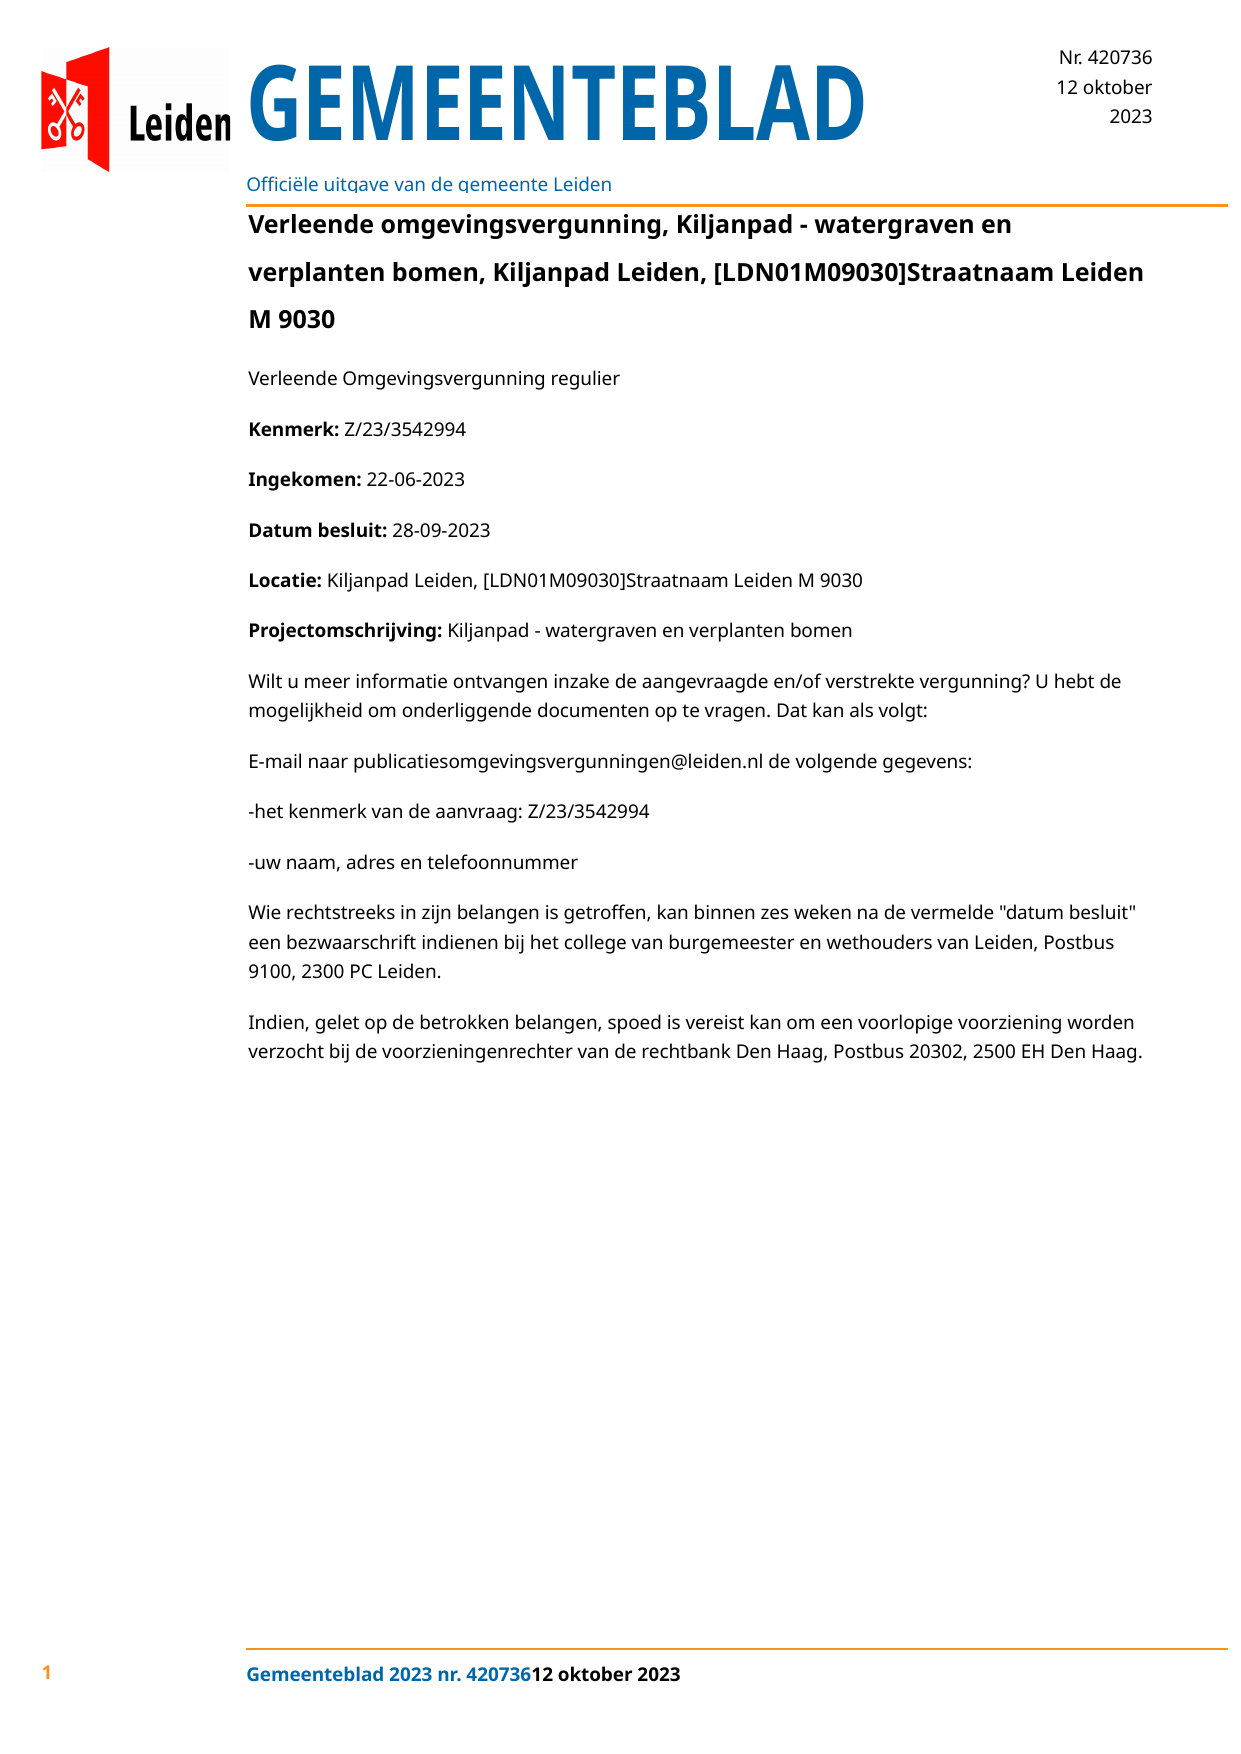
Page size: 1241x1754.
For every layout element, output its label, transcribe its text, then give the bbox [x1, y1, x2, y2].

text Projectomschrijving: Kiljanpad - watergraven en verplanten bomen [248, 618, 1152, 643]
text Wie rechtstreeks in zijn belangen is getroffen, kan binnen zes weken na de vermelde "datum besluit" een bezwaarschrift indienen bij het college van burgemeester en wethouders van Leiden, Postbus 9100, 2300 PC Leiden. [248, 899, 1152, 984]
text Verleende Omgevingsvergunning regulier [248, 366, 1152, 391]
picture [41, 47, 231, 172]
text -uw naam, adres en telefoonnummer [248, 849, 1152, 874]
text Verleende omgevingsvergunning, Kiljanpad - watergraven en verplanten bomen, Kiljanpad Leiden, [LDN01M09030]Straatnaam Leiden M 9030 [248, 207, 1152, 336]
text Datum besluit: 28-09-2023 [248, 517, 1152, 542]
text Locatie: Kiljanpad Leiden, [LDN01M09030]Straatnaam Leiden M 9030 [248, 567, 1152, 593]
text Ingekomen: 22-06-2023 [248, 466, 1152, 492]
text Wilt u meer informatie ontvangen inzake de aangevraagde en/of verstrekte vergunning? U hebt de mogelijkheid om onderliggende documenten op te vragen. Dat kan als volgt: [248, 668, 1152, 723]
text Indien, gelet op de betrokken belangen, spoed is vereist kan om een voorlopige voorziening worden verzocht bij de voorzieningenrechter van de rechtbank Den Haag, Postbus 20302, 2500 EH Den Haag. [248, 1009, 1152, 1064]
text -het kenmerk van de aanvraag: Z/23/3542994 [248, 798, 1152, 824]
text Kenmerk: Z/23/3542994 [248, 416, 1152, 442]
text E-mail naar publicatiesomgevingsvergunningen@leiden.nl de volgende gegevens: [248, 748, 1152, 774]
